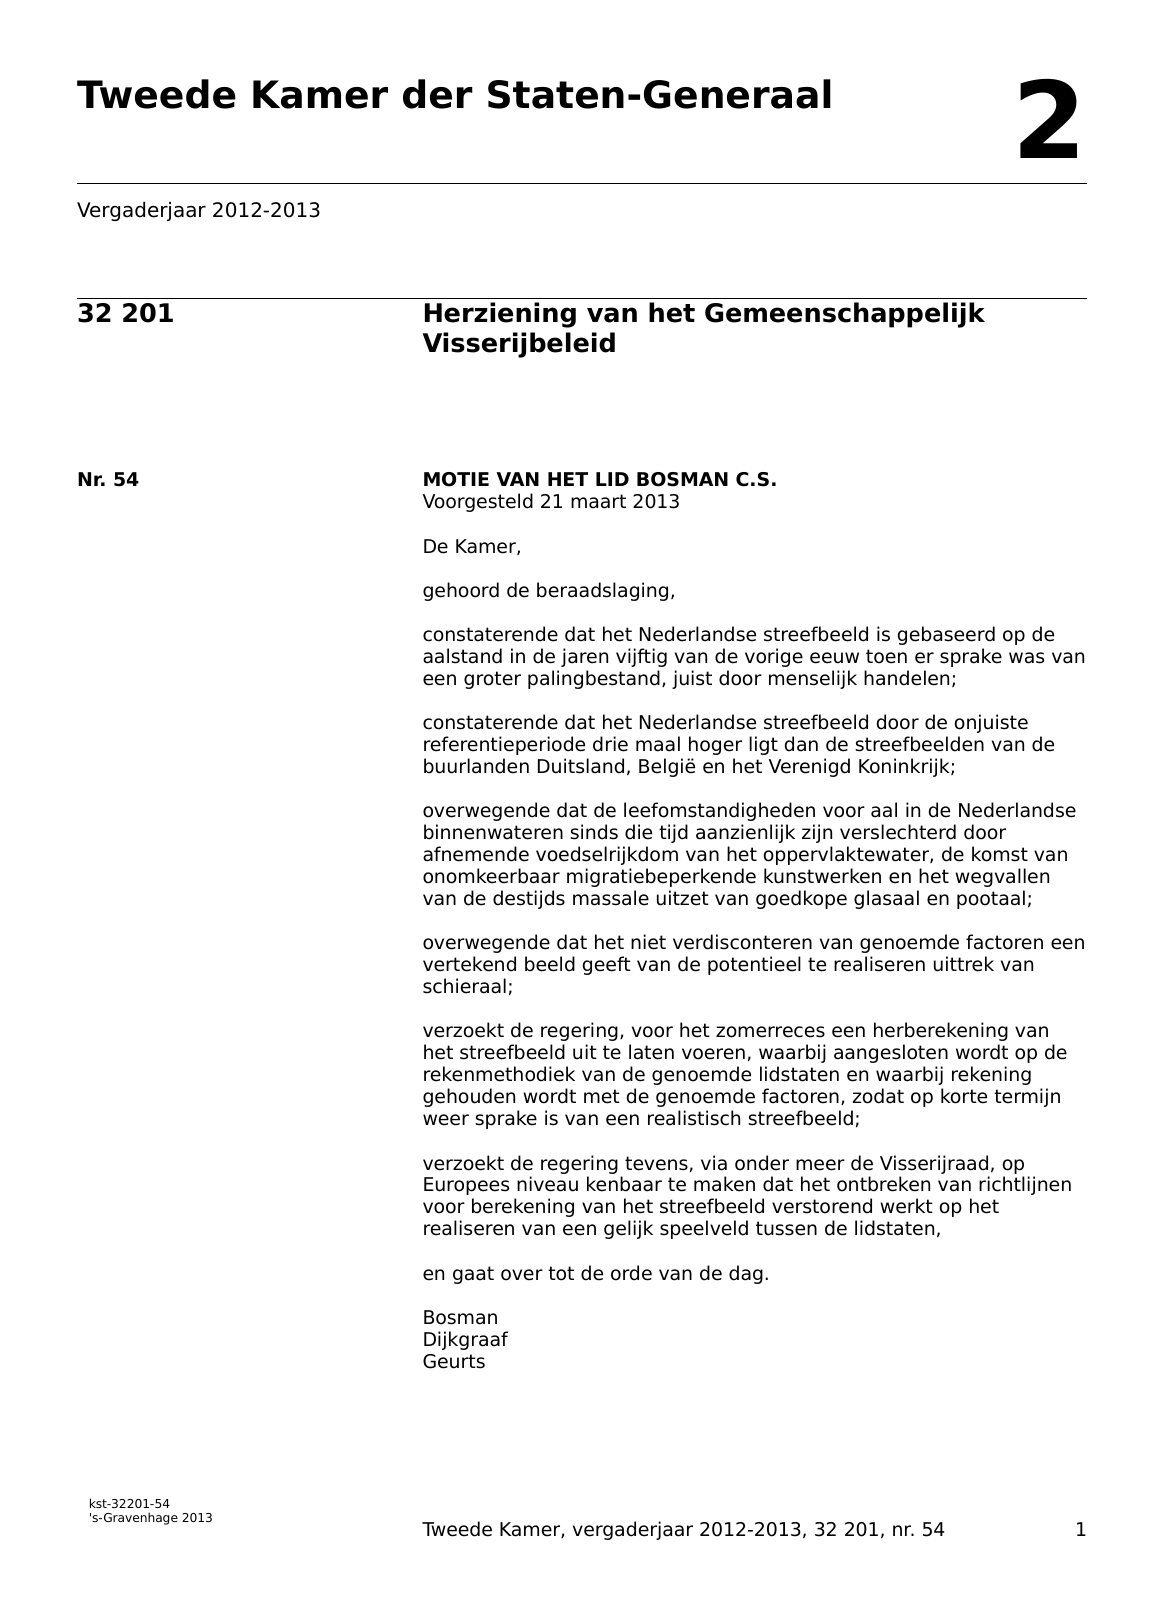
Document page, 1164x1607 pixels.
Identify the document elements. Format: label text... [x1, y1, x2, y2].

table_header 2 [886, 59, 1087, 183]
text verzoekt de regering, voor het zomerreces een herberekening van het streefbeeld uit te laten voeren, waarbij aangesloten wordt op de rekenmethodiek van de genoemde lidstaten en waarbij rekening gehouden wordt met de genoemde factoren, zodat op korte termijn weer sprake is van een realistisch streefbeeld; [422, 1020, 1087, 1130]
text constaterende dat het Nederlandse streefbeeld is gebaseerd op de aalstand in de jaren vijftig van de vorige eeuw toen er sprake was van een groter palingbestand, juist door menselijk handelen; [422, 624, 1087, 690]
text overwegende dat het niet verdisconteren van genoemde factoren een vertekend beeld geeft van de potentieel te realiseren uittrek van schieraal; [422, 932, 1087, 998]
subtitle Nr. 54 MOTIE VAN HET LID BOSMAN C.S. [77, 469, 1087, 491]
text Voorgesteld 21 maart 2013 [422, 491, 1087, 513]
table_cell Vergaderjaar 2012-2013 [77, 184, 1087, 298]
text kst-32201-54 [88, 1497, 323, 1511]
text verzoekt de regering tevens, via onder meer de Visserijraad, op Europees niveau kenbaar te maken dat het ontbreken van richtlijnen voor berekening van het streefbeeld verstorend werkt op het realiseren van een gelijk speelveld tussen de lidstaten, [422, 1152, 1087, 1240]
text en gaat over tot de orde van de dag. [422, 1262, 1087, 1284]
subtitle 32 201 Herziening van het Gemeenschappelijk Visserijbeleid [77, 299, 1087, 358]
table_header Tweede Kamer der Staten-Generaal [77, 59, 886, 183]
text 's-Gravenhage 2013 [88, 1511, 323, 1525]
text Geurts [422, 1351, 1087, 1373]
text gehoord de beraadslaging, [422, 580, 1087, 602]
text Dijkgraaf [422, 1329, 1087, 1351]
text Bosman [422, 1307, 1087, 1329]
text De Kamer, [422, 536, 1087, 557]
text overwegende dat de leefomstandigheden voor aal in de Nederlandse binnenwateren sinds die tijd aanzienlijk zijn verslechterd door afnemende voedselrijkdom van het oppervlaktewater, de komst van onomkeerbaar migratiebeperkende kunstwerken en het wegvallen van de destijds massale uitzet van goedkope glasaal en pootaal; [422, 800, 1087, 910]
text constaterende dat het Nederlandse streefbeeld door de onjuiste referentieperiode drie maal hoger ligt dan de streefbeelden van de buurlanden Duitsland, België en het Verenigd Koninkrijk; [422, 712, 1087, 778]
